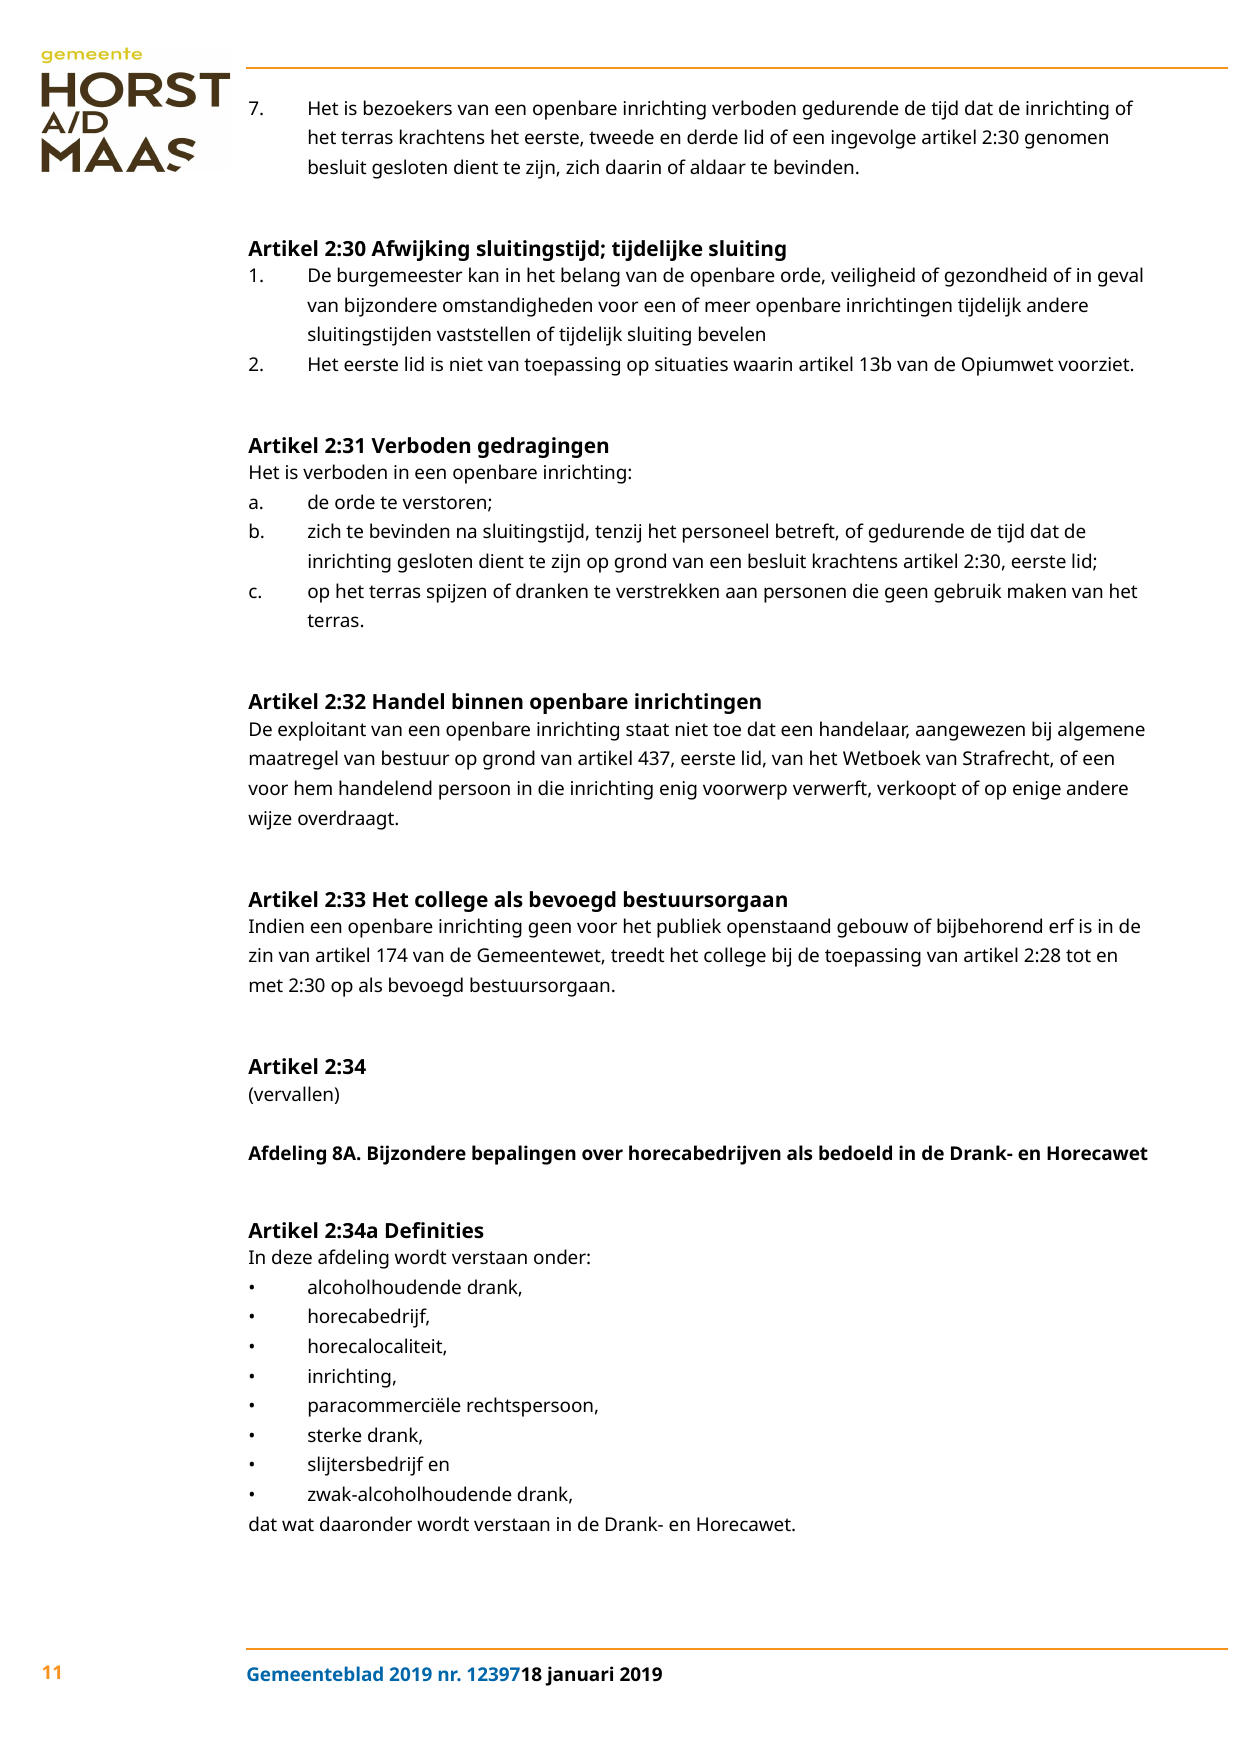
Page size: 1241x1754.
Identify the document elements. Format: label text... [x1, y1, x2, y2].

text (vervallen) [248, 1081, 1152, 1106]
list zich te bevinden na sluitingstijd, tenzij het personeel betreft, of gedurende de tijd dat de inrichting gesloten dient te zijn op grond van een besluit krachtens artikel 2:30, eerste lid; [248, 519, 1152, 574]
list horecabedrijf, [248, 1304, 1152, 1329]
text Afdeling 8A. Bijzondere bepalingen over horecabedrijven als bedoeld in de Drank- en Horecawet [248, 1140, 1152, 1166]
list De burgemeester kan in het belang van de openbare orde, veiligheid of gezondheid of in geval van bijzondere omstandigheden voor een of meer openbare inrichtingen tijdelijk andere sluitingstijden vaststellen of tijdelijk sluiting bevelen [248, 262, 1152, 347]
list horecalocaliteit, [248, 1333, 1152, 1359]
text dat wat daaronder wordt verstaan in de Drank- en Horecawet. [248, 1511, 1152, 1536]
text Artikel 2:32 Handel binnen openbare inrichtingen [248, 687, 1152, 716]
list de orde te verstoren; [248, 489, 1152, 515]
text Het is verboden in een openbare inrichting: [248, 459, 1152, 485]
list zwak-alcoholhoudende drank, [248, 1481, 1152, 1507]
list inrichting, [248, 1363, 1152, 1388]
list paracommerciële rechtspersoon, [248, 1392, 1152, 1418]
list alcoholhoudende drank, [248, 1274, 1152, 1300]
text De exploitant van een openbare inrichting staat niet toe dat een handelaar, aangewezen bij algemene maatregel van bestuur op grond van artikel 437, eerste lid, van het Wetboek van Strafrecht, of een voor hem handelend persoon in die inrichting enig voorwerp verwerft, verkoopt of op enige andere wijze overdraagt. [248, 716, 1152, 830]
list Het is bezoekers van een openbare inrichting verboden gedurende de tijd dat de inrichting of het terras krachtens het eerste, tweede en derde lid of een ingevolge artikel 2:30 genomen besluit gesloten dient te zijn, zich daarin of aldaar te bevinden. [248, 95, 1152, 180]
list slijtersbedrijf en [248, 1452, 1152, 1477]
text Artikel 2:30 Afwijking sluitingstijd; tijdelijke sluiting [248, 234, 1152, 262]
text Artikel 2:34 [248, 1052, 1152, 1081]
text Artikel 2:31 Verboden gedragingen [248, 431, 1152, 459]
text Indien een openbare inrichting geen voor het publiek openstaand gebouw of bijbehorend erf is in de zin van artikel 174 van de Gemeentewet, treedt het college bij de toepassing van artikel 2:28 tot en met 2:30 op als bevoegd bestuursorgaan. [248, 913, 1152, 998]
list op het terras spijzen of dranken te verstrekken aan personen die geen gebruik maken van het terras. [248, 578, 1152, 633]
text Artikel 2:34a Definities [248, 1216, 1152, 1244]
picture [41, 47, 231, 172]
text In deze afdeling wordt verstaan onder: [248, 1244, 1152, 1270]
list Het eerste lid is niet van toepassing op situaties waarin artikel 13b van de Opiumwet voorziet. [248, 351, 1152, 377]
list sterke drank, [248, 1422, 1152, 1448]
text Artikel 2:33 Het college als bevoegd bestuursorgaan [248, 885, 1152, 913]
